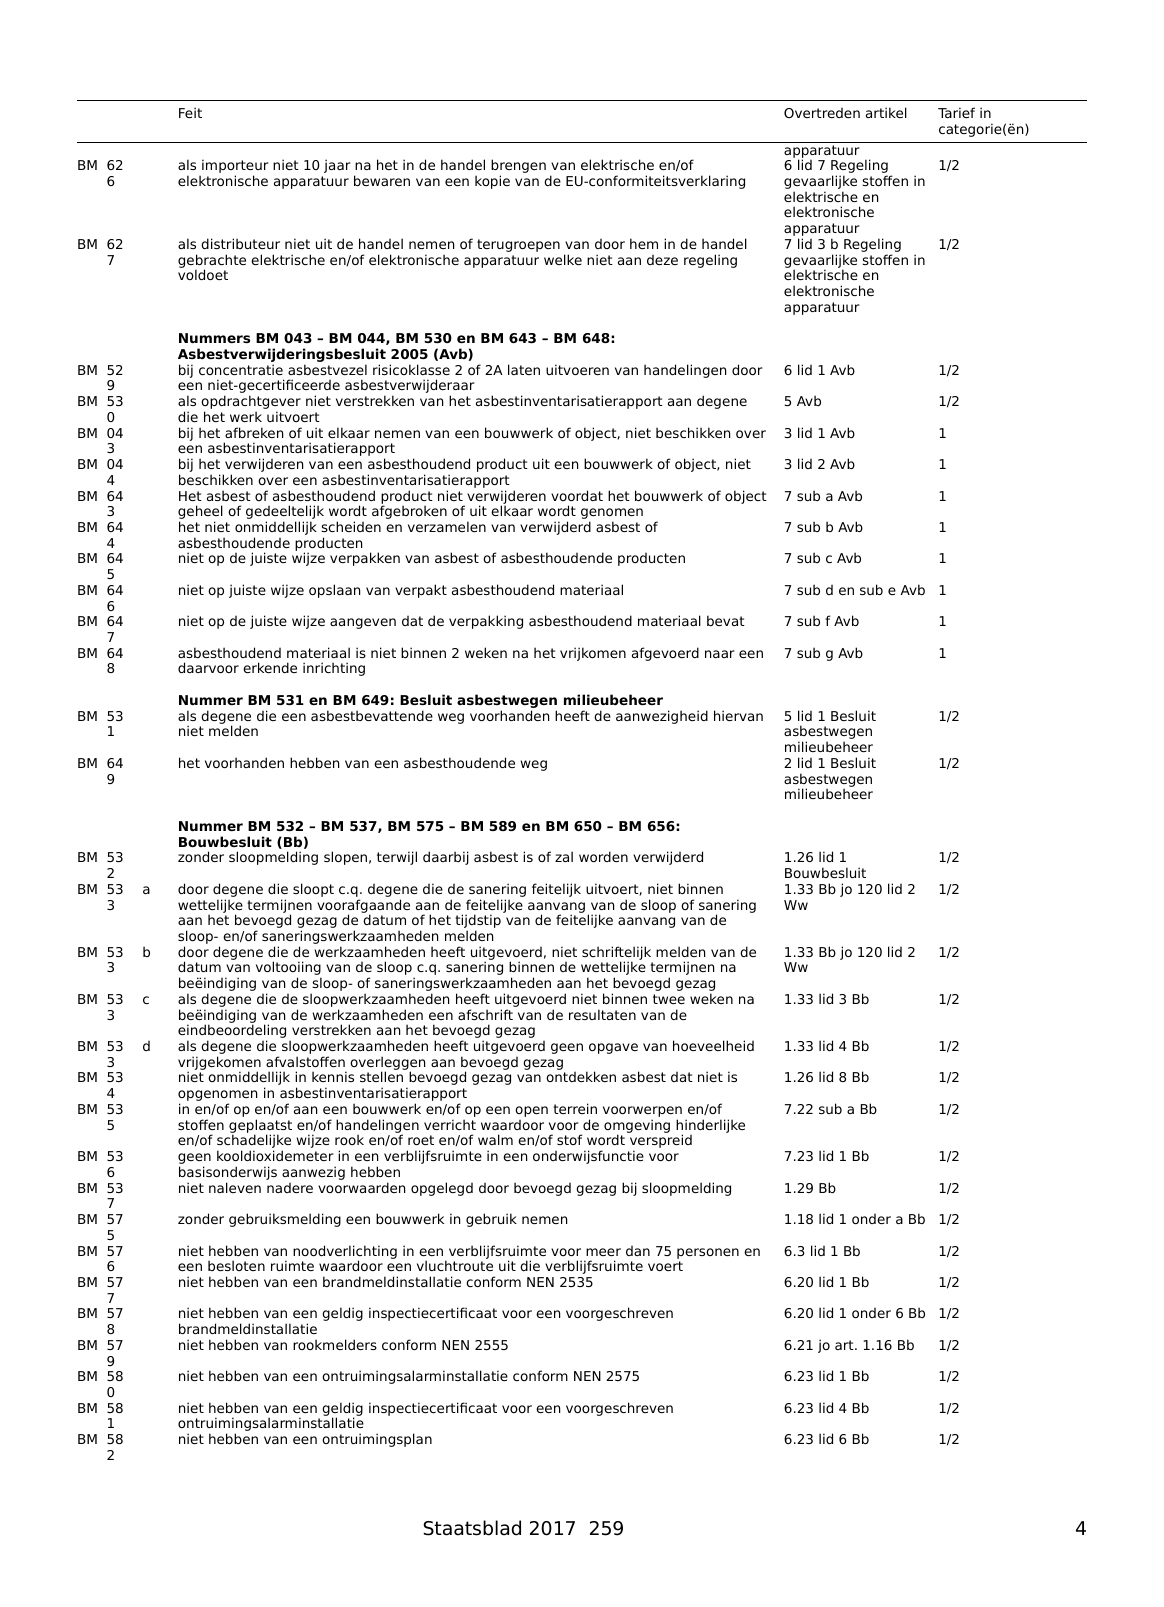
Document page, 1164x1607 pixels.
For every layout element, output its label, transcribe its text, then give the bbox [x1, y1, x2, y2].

table_cell niet hebben van een brandmeldinstallatie conform NEN 2535 [172, 1275, 778, 1306]
table_cell 537 [101, 1180, 136, 1212]
table_cell niet op juiste wijze opslaan van verpakt asbesthoudend materiaal [172, 583, 778, 614]
table_cell 534 [101, 1070, 136, 1102]
table_cell BM [77, 850, 101, 882]
table_cell Nummers BM 043 – BM 044, BM 530 en BM 643 – BM 648: Asbestverwijderingsbesluit 2005 (Avb) [172, 331, 778, 362]
table_cell 7 sub f Avb [778, 614, 932, 646]
table_cell [932, 677, 1087, 693]
table_cell 6 lid 1 Avb [778, 363, 932, 394]
table_cell [136, 143, 172, 158]
table_cell het voorhanden hebben van een asbesthoudende weg [172, 756, 778, 803]
table_cell [136, 1275, 172, 1306]
table_cell 536 [101, 1149, 136, 1180]
table_cell het niet onmiddellijk scheiden en verzamelen van verwijderd asbest of asbesthoudende producten [172, 520, 778, 551]
table_cell [136, 363, 172, 394]
table_cell 7 sub c Avb [778, 551, 932, 583]
table_cell bij het verwijderen van een asbesthoudend product uit een bouwwerk of object, niet beschikken over een asbestinventarisatierapport [172, 457, 778, 488]
table_cell 1/2 [932, 1369, 1087, 1401]
table_cell 1/2 [932, 1306, 1087, 1338]
table_cell [101, 803, 136, 819]
table_cell [172, 143, 778, 158]
table_cell BM [77, 646, 101, 677]
table_cell als importeur niet 10 jaar na het in de handel brengen van elektrische en/of elektronische apparatuur bewaren van een kopie van de EU-conformiteitsverklaring [172, 158, 778, 237]
table_cell 1.33 lid 4 Bb [778, 1039, 932, 1070]
table_cell 6.3 lid 1 Bb [778, 1243, 932, 1275]
table_cell 533 [101, 1039, 136, 1070]
table_cell c [136, 992, 172, 1039]
table_cell als degene die een asbestbevattende weg voorhanden heeft de aanwezigheid hiervan niet melden [172, 709, 778, 756]
table_cell 648 [101, 646, 136, 677]
table_cell [136, 520, 172, 551]
table_cell [101, 693, 136, 708]
table_cell 3 lid 2 Avb [778, 457, 932, 488]
table_cell 7.23 lid 1 Bb [778, 1149, 932, 1180]
table_cell 1.26 lid 1 Bouwbesluit [778, 850, 932, 882]
table_cell 627 [101, 237, 136, 315]
table_cell 1.33 Bb jo 120 lid 2 Ww [778, 882, 932, 944]
table_cell 7 sub a Avb [778, 488, 932, 520]
table_cell niet hebben van een ontruimingsalarminstallatie conform NEN 2575 [172, 1369, 778, 1401]
table_cell 6.20 lid 1 onder 6 Bb [778, 1306, 932, 1338]
table_cell [932, 315, 1087, 331]
table_cell Het asbest of asbesthoudend product niet verwijderen voordat het bouwwerk of object geheel of gedeeltelijk wordt afgebroken of uit elkaar wordt genomen [172, 488, 778, 520]
table_header [101, 101, 136, 142]
table_cell [778, 677, 932, 693]
table_cell 6.23 lid 6 Bb [778, 1432, 932, 1463]
table_cell 575 [101, 1212, 136, 1243]
table_cell [101, 677, 136, 693]
table_cell BM [77, 709, 101, 756]
table_cell [136, 1306, 172, 1338]
table_header Overtreden artikel [778, 101, 932, 142]
table_cell niet hebben van rookmelders conform NEN 2555 [172, 1338, 778, 1369]
table_cell 1/2 [932, 1243, 1087, 1275]
table_cell 5 Avb [778, 394, 932, 425]
table_cell 1/2 [932, 363, 1087, 394]
table_cell 643 [101, 488, 136, 520]
table_cell 1/2 [932, 1070, 1087, 1102]
table_cell door degene die sloopt c.q. degene die de sanering feitelijk uitvoert, niet binnen wettelijke termijnen voorafgaande aan de feitelijke aanvang van de sloop of sanering aan het bevoegd gezag de datum of het tijdstip van de feitelijke aanvang van de sloop- en/of saneringswerkzaamheden melden [172, 882, 778, 944]
table_cell zonder sloopmelding slopen, terwijl daarbij asbest is of zal worden verwijderd [172, 850, 778, 882]
table_cell [136, 646, 172, 677]
table_cell 6.23 lid 4 Bb [778, 1401, 932, 1432]
table_cell 535 [101, 1102, 136, 1149]
table_cell niet hebben van noodverlichting in een verblijfsruimte voor meer dan 75 personen en een besloten ruimte waardoor een vluchtroute uit die verblijfsruimte voert [172, 1243, 778, 1275]
table_cell [932, 143, 1087, 158]
table_cell 1/2 [932, 1102, 1087, 1149]
table_cell 646 [101, 583, 136, 614]
table_cell 1/2 [932, 1401, 1087, 1432]
table_cell BM [77, 1275, 101, 1306]
table_cell 644 [101, 520, 136, 551]
table_cell in en/of op en/of aan een bouwwerk en/of op een open terrein voorwerpen en/of stoffen geplaatst en/of handelingen verricht waardoor voor de omgeving hinderlijke en/of schadelijke wijze rook en/of roet en/of walm en/of stof wordt verspreid [172, 1102, 778, 1149]
table_cell [136, 1369, 172, 1401]
table_cell [136, 1212, 172, 1243]
table_cell 1/2 [932, 945, 1087, 992]
table_cell 7 sub b Avb [778, 520, 932, 551]
table_cell [136, 457, 172, 488]
table_cell BM [77, 158, 101, 237]
table_cell Nummer BM 531 en BM 649: Besluit asbestwegen milieubeheer [172, 693, 778, 708]
table_cell 7 sub g Avb [778, 646, 932, 677]
table_cell BM [77, 237, 101, 315]
table_cell [172, 315, 778, 331]
table_cell 1/2 [932, 1275, 1087, 1306]
table_cell 1/2 [932, 158, 1087, 237]
table_cell [101, 819, 136, 850]
table_cell BM [77, 488, 101, 520]
table_cell niet op de juiste wijze aangeven dat de verpakking asbesthoudend materiaal bevat [172, 614, 778, 646]
table_cell [778, 803, 932, 819]
table_cell 1/2 [932, 709, 1087, 756]
table_cell [778, 331, 932, 362]
table_cell [136, 1243, 172, 1275]
table_cell zonder gebruiksmelding een bouwwerk in gebruik nemen [172, 1212, 778, 1243]
table_cell 1/2 [932, 1039, 1087, 1070]
table_cell 580 [101, 1369, 136, 1401]
table_cell 531 [101, 709, 136, 756]
table_cell [778, 819, 932, 850]
table_cell 1/2 [932, 992, 1087, 1039]
table_cell [136, 394, 172, 425]
table_cell niet onmiddellijk in kennis stellen bevoegd gezag van ontdekken asbest dat niet is opgenomen in asbestinventarisatierapport [172, 1070, 778, 1102]
table_cell BM [77, 583, 101, 614]
table_cell 1/2 [932, 394, 1087, 425]
table_cell 7.22 sub a Bb [778, 1102, 932, 1149]
table_cell BM [77, 363, 101, 394]
table_cell [136, 1401, 172, 1432]
table_cell 649 [101, 756, 136, 803]
table_cell bij het afbreken of uit elkaar nemen van een bouwwerk of object, niet beschikken over een asbestinventarisatierapport [172, 425, 778, 457]
table_cell BM [77, 1243, 101, 1275]
table_cell 2 lid 1 Besluit asbestwegen milieubeheer [778, 756, 932, 803]
table_cell [778, 693, 932, 708]
table_cell BM [77, 425, 101, 457]
table_cell 3 lid 1 Avb [778, 425, 932, 457]
table_cell apparatuur [778, 143, 932, 158]
table_cell BM [77, 1149, 101, 1180]
table_cell bij concentratie asbestvezel risicoklasse 2 of 2A laten uitvoeren van handelingen door een niet-gecertificeerde asbestverwijderaar [172, 363, 778, 394]
table_cell BM [77, 1102, 101, 1149]
table_cell 7 lid 3 b Regeling gevaarlijke stoffen in elektrische en elektronische apparatuur [778, 237, 932, 315]
table_cell 1/2 [932, 1212, 1087, 1243]
table_cell a [136, 882, 172, 944]
table_cell als degene die sloopwerkzaamheden heeft uitgevoerd geen opgave van hoeveelheid vrijgekomen afvalstoffen overleggen aan bevoegd gezag [172, 1039, 778, 1070]
table_cell 044 [101, 457, 136, 488]
table_cell 1.18 lid 1 onder a Bb [778, 1212, 932, 1243]
table_cell [136, 819, 172, 850]
table_cell 647 [101, 614, 136, 646]
table_cell niet naleven nadere voorwaarden opgelegd door bevoegd gezag bij sloopmelding [172, 1180, 778, 1212]
table_cell [136, 709, 172, 756]
table_cell BM [77, 756, 101, 803]
table_cell 626 [101, 158, 136, 237]
table_cell 043 [101, 425, 136, 457]
table_cell [136, 677, 172, 693]
table_cell 6.23 lid 1 Bb [778, 1369, 932, 1401]
table_cell [77, 693, 101, 708]
table_cell 1 [932, 583, 1087, 614]
table_cell niet hebben van een geldig inspectiecertificaat voor een voorgeschreven ontruimingsalarminstallatie [172, 1401, 778, 1432]
table_cell BM [77, 394, 101, 425]
table_cell 1.26 lid 8 Bb [778, 1070, 932, 1102]
table_cell 1 [932, 551, 1087, 583]
table_cell Nummer BM 532 – BM 537, BM 575 – BM 589 en BM 650 – BM 656: Bouwbesluit (Bb) [172, 819, 778, 850]
table_cell [77, 803, 101, 819]
table_cell 579 [101, 1338, 136, 1369]
table_cell b [136, 945, 172, 992]
table_cell 530 [101, 394, 136, 425]
table_cell [136, 1432, 172, 1463]
table_cell BM [77, 1212, 101, 1243]
table_cell [172, 803, 778, 819]
table_cell BM [77, 1369, 101, 1401]
table_cell 1.29 Bb [778, 1180, 932, 1212]
table_header Tarief in categorie(ën) [932, 101, 1087, 142]
table_cell 576 [101, 1243, 136, 1275]
table_cell [136, 693, 172, 708]
table_cell d [136, 1039, 172, 1070]
table_cell [136, 1102, 172, 1149]
table_cell 533 [101, 992, 136, 1039]
table_cell 1/2 [932, 1432, 1087, 1463]
table_cell 6 lid 7 Regeling gevaarlijke stoffen in elektrische en elektronische apparatuur [778, 158, 932, 237]
table_cell [932, 693, 1087, 708]
table_cell BM [77, 1338, 101, 1369]
table_cell niet hebben van een ontruimingsplan [172, 1432, 778, 1463]
table_cell [136, 583, 172, 614]
table_header Feit [172, 101, 778, 142]
table_cell 1/2 [932, 1180, 1087, 1212]
table_cell 581 [101, 1401, 136, 1432]
table_cell BM [77, 1432, 101, 1463]
table_cell BM [77, 882, 101, 944]
table_cell [77, 677, 101, 693]
table_cell 1 [932, 520, 1087, 551]
table_cell niet op de juiste wijze verpakken van asbest of asbesthoudende producten [172, 551, 778, 583]
table_cell [136, 315, 172, 331]
table_cell 529 [101, 363, 136, 394]
table_cell [77, 315, 101, 331]
table_cell niet hebben van een geldig inspectiecertificaat voor een voorgeschreven brandmeldinstallatie [172, 1306, 778, 1338]
table_cell 1 [932, 646, 1087, 677]
table_cell BM [77, 551, 101, 583]
table_cell [101, 143, 136, 158]
table_cell 1.33 Bb jo 120 lid 2 Ww [778, 945, 932, 992]
table_cell [136, 803, 172, 819]
table_cell BM [77, 1180, 101, 1212]
table_cell 1 [932, 488, 1087, 520]
table_cell BM [77, 992, 101, 1039]
table_cell 1 [932, 614, 1087, 646]
table_cell BM [77, 945, 101, 992]
table_cell 5 lid 1 Besluit asbestwegen milieubeheer [778, 709, 932, 756]
table_cell 533 [101, 945, 136, 992]
table_cell 577 [101, 1275, 136, 1306]
table_cell 1/2 [932, 850, 1087, 882]
table_cell [77, 331, 101, 362]
table_cell [172, 677, 778, 693]
table_cell [136, 237, 172, 315]
table_cell [932, 819, 1087, 850]
table_cell [101, 331, 136, 362]
table_cell [136, 158, 172, 237]
table_cell BM [77, 1401, 101, 1432]
table_cell 1 [932, 457, 1087, 488]
table_cell BM [77, 520, 101, 551]
table_cell [136, 1180, 172, 1212]
table_cell 1/2 [932, 237, 1087, 315]
table_cell 578 [101, 1306, 136, 1338]
table_cell [77, 143, 101, 158]
table_cell [136, 1149, 172, 1180]
table_cell [77, 819, 101, 850]
table_cell [136, 488, 172, 520]
table_cell [136, 331, 172, 362]
table_header [77, 101, 101, 142]
table_cell 6.20 lid 1 Bb [778, 1275, 932, 1306]
table_cell 7 sub d en sub e Avb [778, 583, 932, 614]
table_cell 6.21 jo art. 1.16 Bb [778, 1338, 932, 1369]
table_cell als distributeur niet uit de handel nemen of terugroepen van door hem in de handel gebrachte elektrische en/of elektronische apparatuur welke niet aan deze regeling voldoet [172, 237, 778, 315]
table_cell 1/2 [932, 882, 1087, 944]
table_cell [778, 315, 932, 331]
table_cell [136, 850, 172, 882]
table_cell 1/2 [932, 756, 1087, 803]
table_cell [101, 315, 136, 331]
table_cell door degene die de werkzaamheden heeft uitgevoerd, niet schriftelijk melden van de datum van voltooiing van de sloop c.q. sanering binnen de wettelijke termijnen na beëindiging van de sloop- of saneringswerkzaamheden aan het bevoegd gezag [172, 945, 778, 992]
table_cell BM [77, 614, 101, 646]
table_cell [932, 803, 1087, 819]
table_cell 1/2 [932, 1338, 1087, 1369]
table_cell 582 [101, 1432, 136, 1463]
table_cell [136, 425, 172, 457]
table_cell als degene die de sloopwerkzaamheden heeft uitgevoerd niet binnen twee weken na beëindiging van de werkzaamheden een afschrift van de resultaten van de eindbeoordeling verstrekken aan het bevoegd gezag [172, 992, 778, 1039]
table_cell [136, 614, 172, 646]
table_cell BM [77, 1306, 101, 1338]
table_cell als opdrachtgever niet verstrekken van het asbestinventarisatierapport aan degene die het werk uitvoert [172, 394, 778, 425]
table_cell geen kooldioxidemeter in een verblijfsruimte in een onderwijsfunctie voor basisonderwijs aanwezig hebben [172, 1149, 778, 1180]
table_header [136, 101, 172, 142]
table_cell [136, 1070, 172, 1102]
table_cell [136, 756, 172, 803]
table_cell BM [77, 1070, 101, 1102]
table_cell 1 [932, 425, 1087, 457]
table_cell 1/2 [932, 1149, 1087, 1180]
table_cell 1.33 lid 3 Bb [778, 992, 932, 1039]
table_cell BM [77, 457, 101, 488]
table_cell BM [77, 1039, 101, 1070]
table_cell 645 [101, 551, 136, 583]
table_cell [136, 551, 172, 583]
table_cell asbesthoudend materiaal is niet binnen 2 weken na het vrijkomen afgevoerd naar een daarvoor erkende inrichting [172, 646, 778, 677]
table_cell 533 [101, 882, 136, 944]
table_cell [932, 331, 1087, 362]
table_cell [136, 1338, 172, 1369]
table_cell 532 [101, 850, 136, 882]
